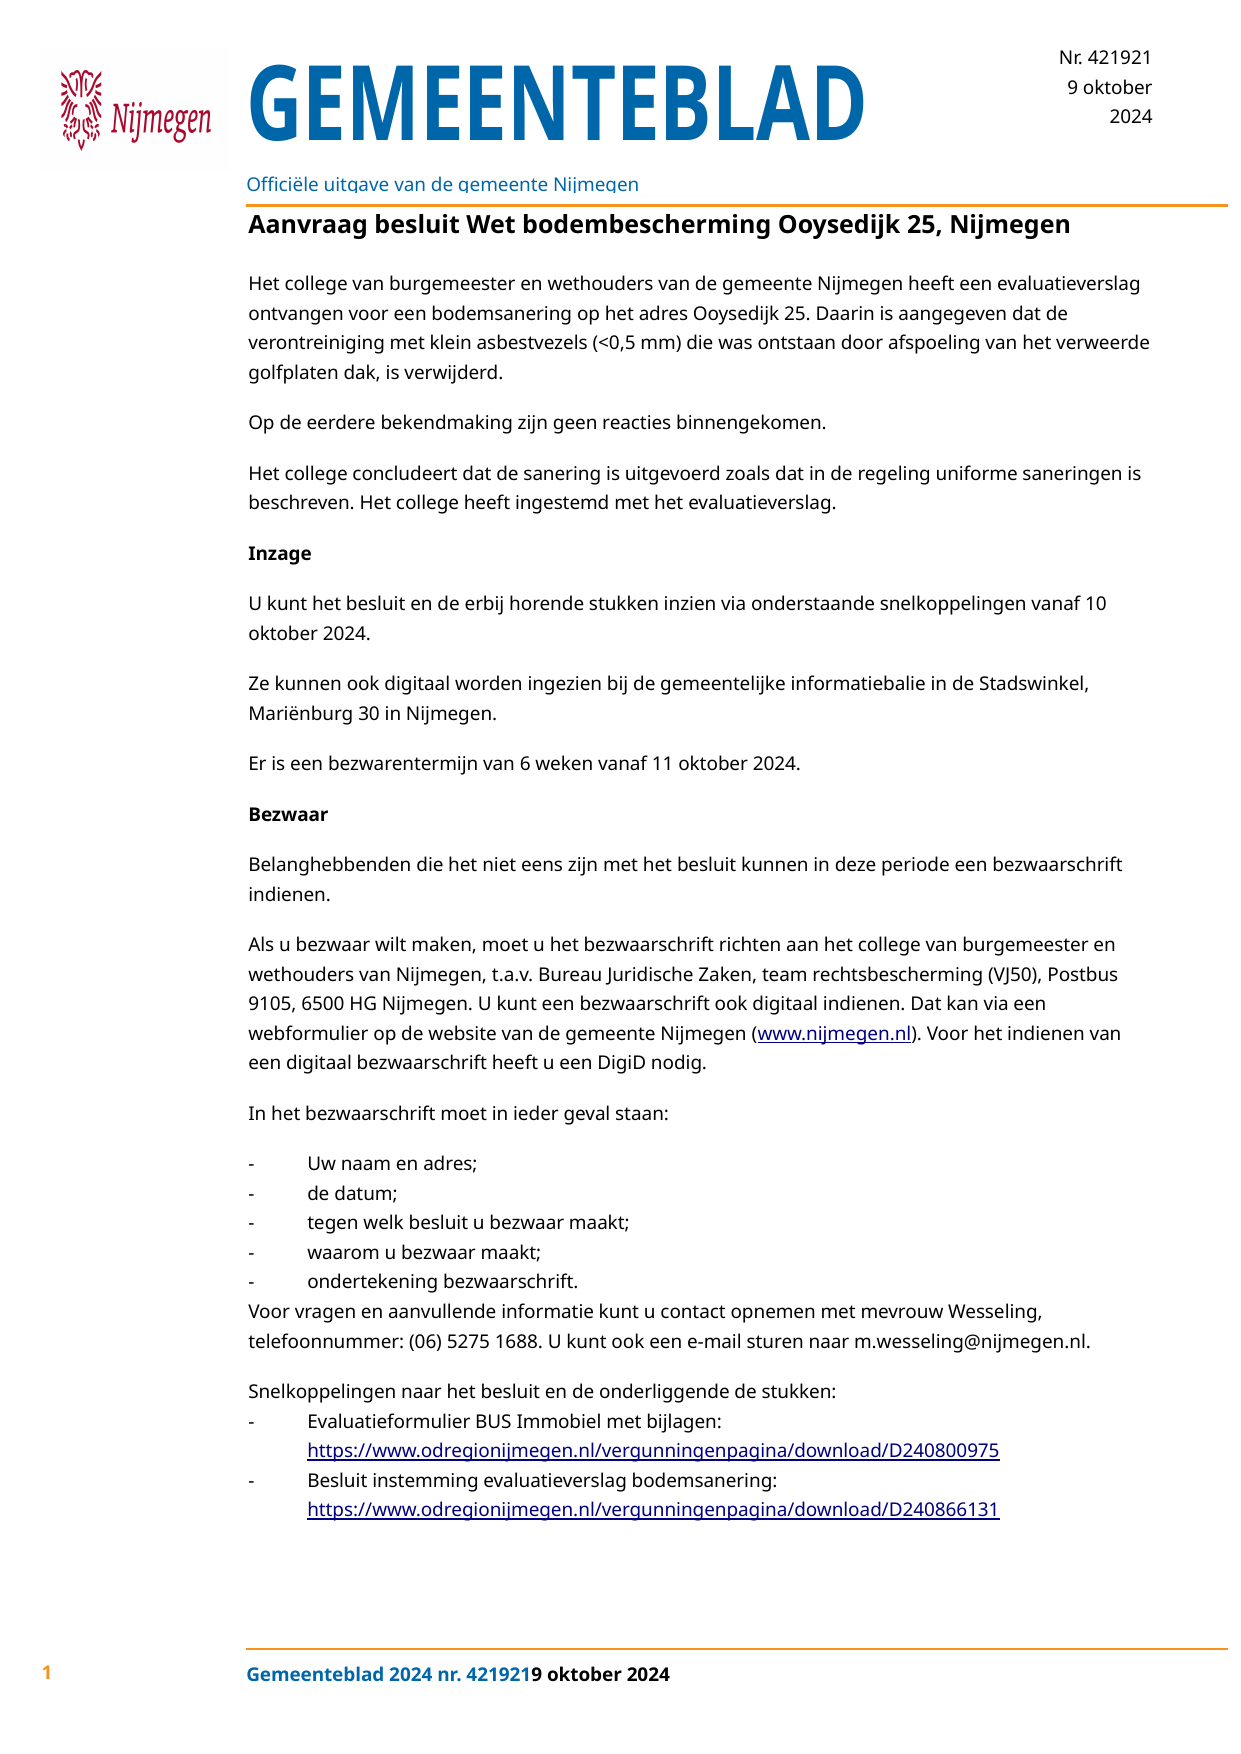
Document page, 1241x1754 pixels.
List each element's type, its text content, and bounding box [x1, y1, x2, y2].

list Besluit instemming evaluatieverslag bodemsanering: https://www.odregionijmegen.nl/vergunningenpagina/download/D240866131 [248, 1467, 1152, 1522]
text U kunt het besluit en de erbij horende stukken inzien via onderstaande snelkoppelingen vanaf 10 oktober 2024. [248, 590, 1152, 646]
text Op de eerdere bekendmaking zijn geen reacties binnengekomen. [248, 409, 1152, 435]
text Belanghebbenden die het niet eens zijn met het besluit kunnen in deze periode een bezwaarschrift indienen. [248, 851, 1152, 906]
list de datum; [248, 1180, 1152, 1206]
text Voor vragen en aanvullende informatie kunt u contact opnemen met mevrouw Wesseling, telefoonnummer: (06) 5275 1688. U kunt ook een e-mail sturen naar m.wesseling@nijmegen.nl. [248, 1298, 1152, 1353]
list waarom u bezwaar maakt; [248, 1239, 1152, 1265]
list ondertekening bezwaarschrift. [248, 1269, 1152, 1294]
text Bezwaar [248, 801, 1152, 826]
text Ze kunnen ook digitaal worden ingezien bij de gemeentelijke informatiebalie in de Stadswinkel, Mariënburg 30 in Nijmegen. [248, 670, 1152, 726]
picture [41, 47, 231, 172]
text Het college van burgemeester en wethouders van de gemeente Nijmegen heeft een evaluatieverslag ontvangen voor een bodemsanering op het adres Ooysedijk 25. Daarin is aangegeven dat de verontreiniging met klein asbestvezels (<0,5 mm) die was ontstaan door afspoeling van het verweerde golfplaten dak, is verwijderd. [248, 270, 1152, 385]
text Het college concludeert dat de sanering is uitgevoerd zoals dat in de regeling uniforme saneringen is beschreven. Het college heeft ingestemd met het evaluatieverslag. [248, 460, 1152, 515]
list Uw naam en adres; [248, 1150, 1152, 1176]
text Aanvraag besluit Wet bodembescherming Ooysedijk 25, Nijmegen [248, 207, 1152, 241]
text Snelkoppelingen naar het besluit en de onderliggende de stukken: [248, 1378, 1152, 1404]
list tegen welk besluit u bezwaar maakt; [248, 1209, 1152, 1235]
text Er is een bezwarentermijn van 6 weken vanaf 11 oktober 2024. [248, 750, 1152, 776]
list Evaluatieformulier BUS Immobiel met bijlagen: https://www.odregionijmegen.nl/vergunningenpagina/download/D240800975 [248, 1408, 1152, 1463]
text In het bezwaarschrift moet in ieder geval staan: [248, 1100, 1152, 1126]
text Als u bezwaar wilt maken, moet u het bezwaarschrift richten aan het college van burgemeester en wethouders van Nijmegen, t.a.v. Bureau Juridische Zaken, team rechtsbescherming (VJ50), Postbus 9105, 6500 HG Nijmegen. U kunt een bezwaarschrift ook digitaal indienen. Dat kan via een webformulier op de website van de gemeente Nijmegen (www.nijmegen.nl). Voor het indienen van een digitaal bezwaarschrift heeft u een DigiD nodig. [248, 931, 1152, 1075]
text Inzage [248, 540, 1152, 566]
